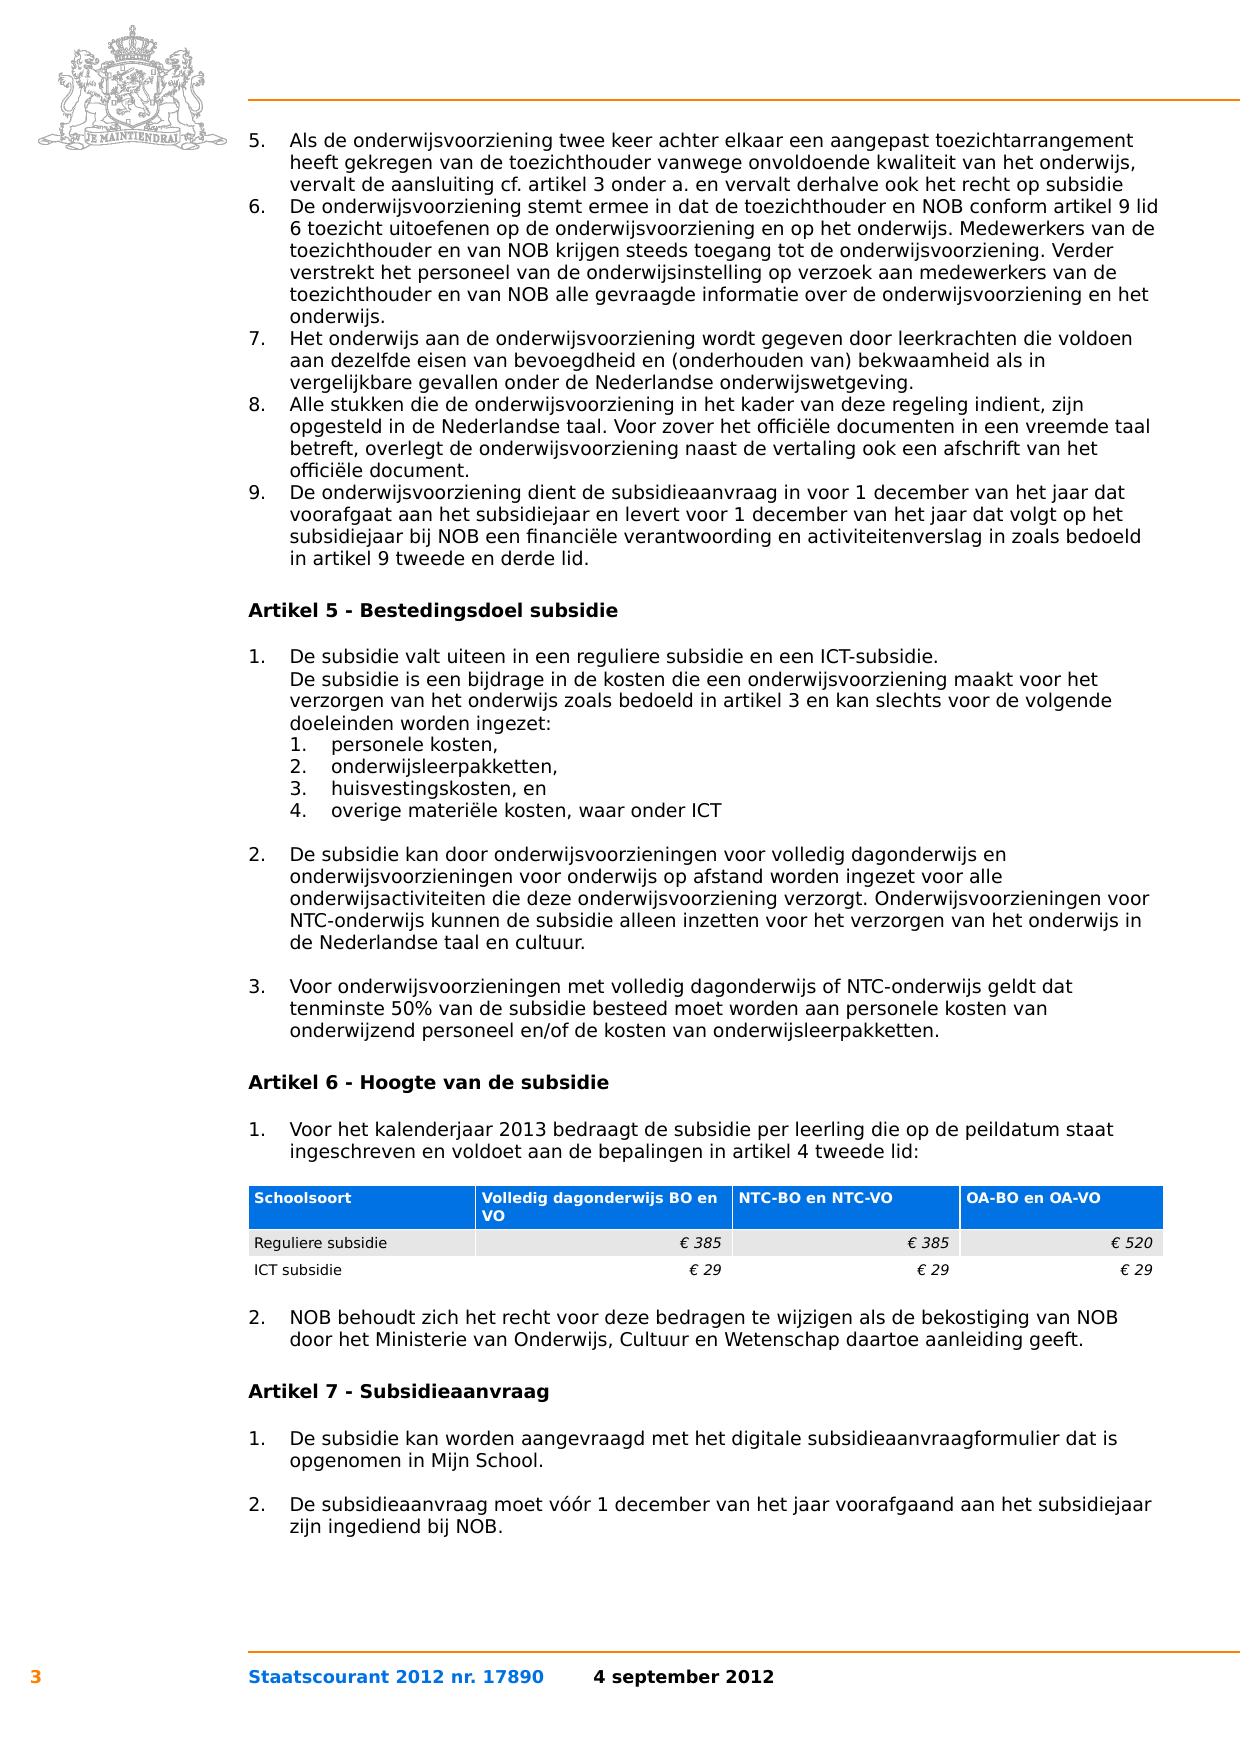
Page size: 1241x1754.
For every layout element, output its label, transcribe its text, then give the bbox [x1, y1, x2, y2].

subtitle Artikel 6 - Hoogte van de subsidie [248, 1072, 1163, 1094]
table_cell Reguliere subsidie [249, 1230, 475, 1256]
text 3. huisvestingskosten, en [289, 778, 1163, 800]
subtitle Artikel 5 - Bestedingsdoel subsidie [248, 599, 1163, 621]
text 5. Als de onderwijsvoorziening twee keer achter elkaar een aangepast toezichtarrangement heeft gekregen van de toezichthouder vanwege onvoldoende kwaliteit van het onderwijs, vervalt de aansluiting cf. artikel 3 onder a. en vervalt derhalve ook het recht op subsidie [248, 130, 1163, 196]
text 3. Voor onderwijsvoorzieningen met volledig dagonderwijs of NTC-onderwijs geldt dat tenminste 50% van de subsidie besteed moet worden aan personele kosten van onderwijzend personeel en/of de kosten van onderwijsleerpakketten. [248, 976, 1163, 1042]
text De subsidie is een bijdrage in de kosten die een onderwijsvoorziening maakt voor het verzorgen van het onderwijs zoals bedoeld in artikel 3 en kan slechts voor de volgende doeleinden worden ingezet: [289, 668, 1163, 734]
subtitle Artikel 7 - Subsidieaanvraag [248, 1381, 1163, 1403]
table_header OA-BO en OA-VO [961, 1186, 1163, 1229]
text 2. onderwijsleerpakketten, [289, 756, 1163, 778]
text 1. personele kosten, [289, 734, 1163, 756]
table_cell € 29 [733, 1258, 959, 1284]
text 9. De onderwijsvoorziening dient de subsidieaanvraag in voor 1 december van het jaar dat voorafgaat aan het subsidiejaar en levert voor 1 december van het jaar dat volgt op het subsidiejaar bij NOB een financiële verantwoording en activiteitenverslag in zoals bedoeld in artikel 9 tweede en derde lid. [248, 482, 1163, 569]
table_header Volledig dagonderwijs BO en VO [476, 1186, 732, 1229]
text 2. De subsidie kan door onderwijsvoorzieningen voor volledig dagonderwijs en onderwijsvoorzieningen voor onderwijs op afstand worden ingezet voor alle onderwijsactiviteiten die deze onderwijsvoorziening verzorgt. Onderwijsvoorzieningen voor NTC-onderwijs kunnen de subsidie alleen inzetten voor het verzorgen van het onderwijs in de Nederlandse taal en cultuur. [248, 844, 1163, 954]
table_header NTC-BO en NTC-VO [733, 1186, 959, 1229]
table_cell ICT subsidie [249, 1258, 475, 1284]
table_cell € 29 [961, 1258, 1163, 1284]
picture [38, 25, 227, 150]
table_cell € 385 [476, 1230, 732, 1256]
text 7. Het onderwijs aan de onderwijsvoorziening wordt gegeven door leerkrachten die voldoen aan dezelfde eisen van bevoegdheid en (onderhouden van) bekwaamheid als in vergelijkbare gevallen onder de Nederlandse onderwijswetgeving. [248, 328, 1163, 394]
table_cell € 29 [476, 1258, 732, 1284]
table_cell € 520 [961, 1230, 1163, 1256]
text 1. De subsidie valt uiteen in een reguliere subsidie en een ICT-subsidie. [248, 646, 1163, 668]
text 1. Voor het kalenderjaar 2013 bedraagt de subsidie per leerling die op de peildatum staat ingeschreven en voldoet aan de bepalingen in artikel 4 tweede lid: [248, 1119, 1163, 1163]
text 8. Alle stukken die de onderwijsvoorziening in het kader van deze regeling indient, zijn opgesteld in de Nederlandse taal. Voor zover het officiële documenten in een vreemde taal betreft, overlegt de onderwijsvoorziening naast de vertaling ook een afschrift van het officiële document. [248, 394, 1163, 482]
table_header Schoolsoort [249, 1186, 475, 1229]
text 4. overige materiële kosten, waar onder ICT [289, 800, 1163, 822]
table_cell € 385 [733, 1230, 959, 1256]
text 2. NOB behoudt zich het recht voor deze bedragen te wijzigen als de bekostiging van NOB door het Ministerie van Onderwijs, Cultuur en Wetenschap daartoe aanleiding geeft. [248, 1307, 1163, 1351]
text 6. De onderwijsvoorziening stemt ermee in dat de toezichthouder en NOB conform artikel 9 lid 6 toezicht uitoefenen op de onderwijsvoorziening en op het onderwijs. Medewerkers van de toezichthouder en van NOB krijgen steeds toegang tot de onderwijsvoorziening. Verder verstrekt het personeel van de onderwijsinstelling op verzoek aan medewerkers van de toezichthouder en van NOB alle gevraagde informatie over de onderwijsvoorziening en het onderwijs. [248, 196, 1163, 328]
text 1. De subsidie kan worden aangevraagd met het digitale subsidieaanvraagformulier dat is opgenomen in Mijn School. [248, 1428, 1163, 1472]
text 2. De subsidieaanvraag moet vóór 1 december van het jaar voorafgaand aan het subsidiejaar zijn ingediend bij NOB. [248, 1493, 1163, 1537]
